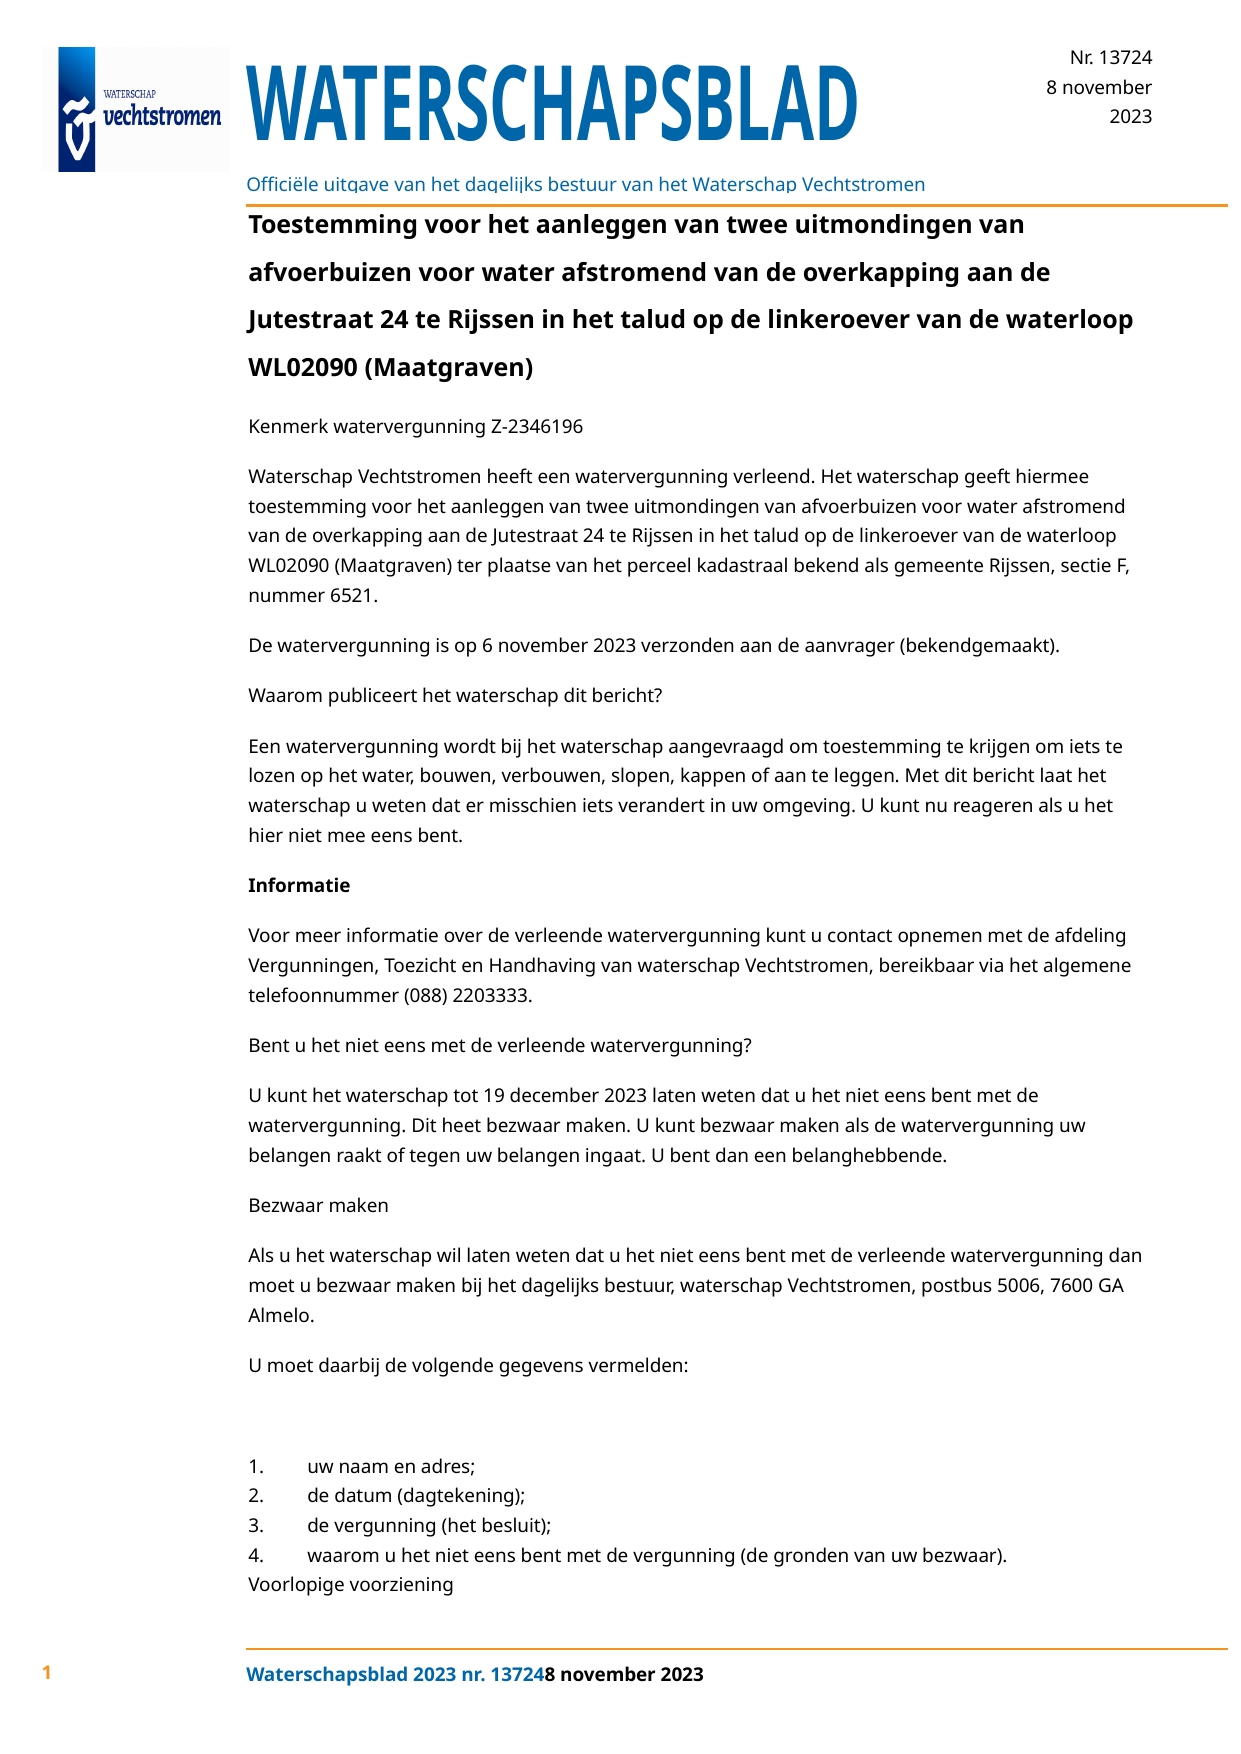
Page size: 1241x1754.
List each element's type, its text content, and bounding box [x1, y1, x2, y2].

text Informatie [248, 872, 1152, 898]
text Waarom publiceert het waterschap dit bericht? [248, 683, 1152, 708]
text U moet daarbij de volgende gegevens vermelden: [248, 1352, 1152, 1378]
list de datum (dagtekening); [248, 1483, 1152, 1508]
text Kenmerk watervergunning Z-2346196 [248, 413, 1152, 439]
text Bezwaar maken [248, 1192, 1152, 1218]
list uw naam en adres; [248, 1453, 1152, 1479]
text Een watervergunning wordt bij het waterschap aangevraagd om toestemming te krijgen om iets te lozen op het water, bouwen, verbouwen, slopen, kappen of aan te leggen. Met dit bericht laat het waterschap u weten dat er misschien iets verandert in uw omgeving. U kunt nu reageren als u het hier niet mee eens bent. [248, 733, 1152, 848]
list de vergunning (het besluit); [248, 1512, 1152, 1538]
text Voorlopige voorziening [248, 1571, 1152, 1597]
picture [41, 47, 231, 172]
text De watervergunning is op 6 november 2023 verzonden aan de aanvrager (bekendgemaakt). [248, 632, 1152, 658]
text Voor meer informatie over de verleende watervergunning kunt u contact opnemen met de afdeling Vergunningen, Toezicht en Handhaving van waterschap Vechtstromen, bereikbaar via het algemene telefoonnummer (088) 2203333. [248, 923, 1152, 1008]
text Als u het waterschap wil laten weten dat u het niet eens bent met de verleende watervergunning dan moet u bezwaar maken bij het dagelijks bestuur, waterschap Vechtstromen, postbus 5006, 7600 GA Almelo. [248, 1243, 1152, 1328]
list waarom u het niet eens bent met de vergunning (de gronden van uw bezwaar). [248, 1542, 1152, 1568]
text Bent u het niet eens met de verleende watervergunning? [248, 1032, 1152, 1058]
text Toestemming voor het aanleggen van twee uitmondingen van afvoerbuizen voor water afstromend van de overkapping aan de Jutestraat 24 te Rijssen in het talud op de linkeroever van de waterloop WL02090 (Maatgraven) [248, 207, 1152, 384]
text U kunt het waterschap tot 19 december 2023 laten weten dat u het niet eens bent met de watervergunning. Dit heet bezwaar maken. U kunt bezwaar maken als de watervergunning uw belangen raakt of tegen uw belangen ingaat. U bent dan een belanghebbende. [248, 1083, 1152, 1168]
text Waterschap Vechtstromen heeft een watervergunning verleend. Het waterschap geeft hiermee toestemming voor het aanleggen van twee uitmondingen van afvoerbuizen voor water afstromend van de overkapping aan de Jutestraat 24 te Rijssen in het talud op de linkeroever van de waterloop WL02090 (Maatgraven) ter plaatse van het perceel kadastraal bekend als gemeente Rijssen, sectie F, nummer 6521. [248, 463, 1152, 608]
